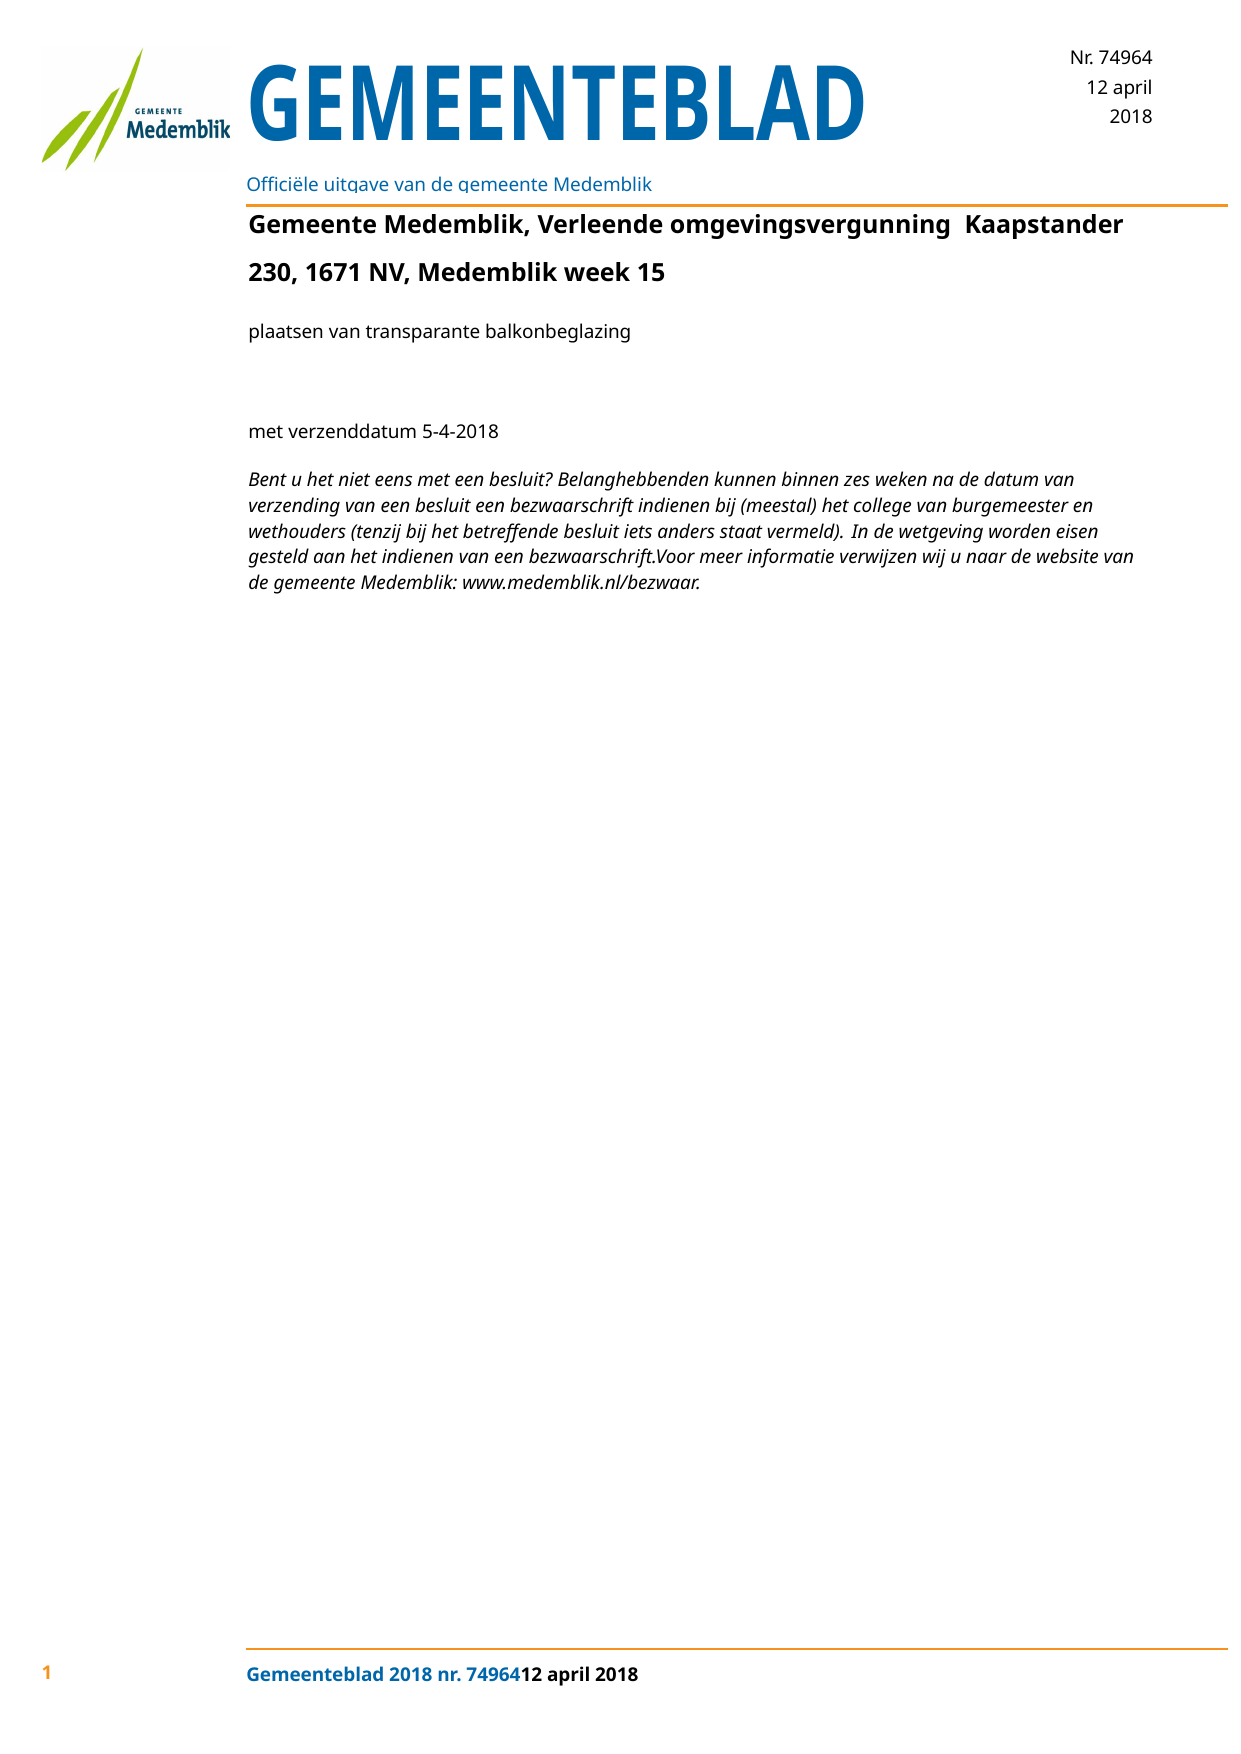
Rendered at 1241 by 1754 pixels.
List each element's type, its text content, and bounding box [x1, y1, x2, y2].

picture [41, 47, 231, 172]
text Bent u het niet eens met een besluit? Belanghebbenden kunnen binnen zes weken na de datum van verzending van een besluit een bezwaarschrift indienen bij (meestal) het college van burgemeester en wethouders (tenzij bij het betreffende besluit iets anders staat vermeld). In de wetgeving worden eisen gesteld aan het indienen van een bezwaarschrift.Voor meer informatie verwijzen wij u naar de website van de gemeente Medemblik: www.medemblik.nl/bezwaar. [248, 467, 1152, 595]
text Gemeente Medemblik, Verleende omgevingsvergunning Kaapstander 230, 1671 NV, Medemblik week 15 [248, 207, 1152, 288]
text plaatsen van transparante balkonbeglazing [248, 318, 1152, 344]
text met verzenddatum 5-4-2018 [248, 419, 1152, 444]
